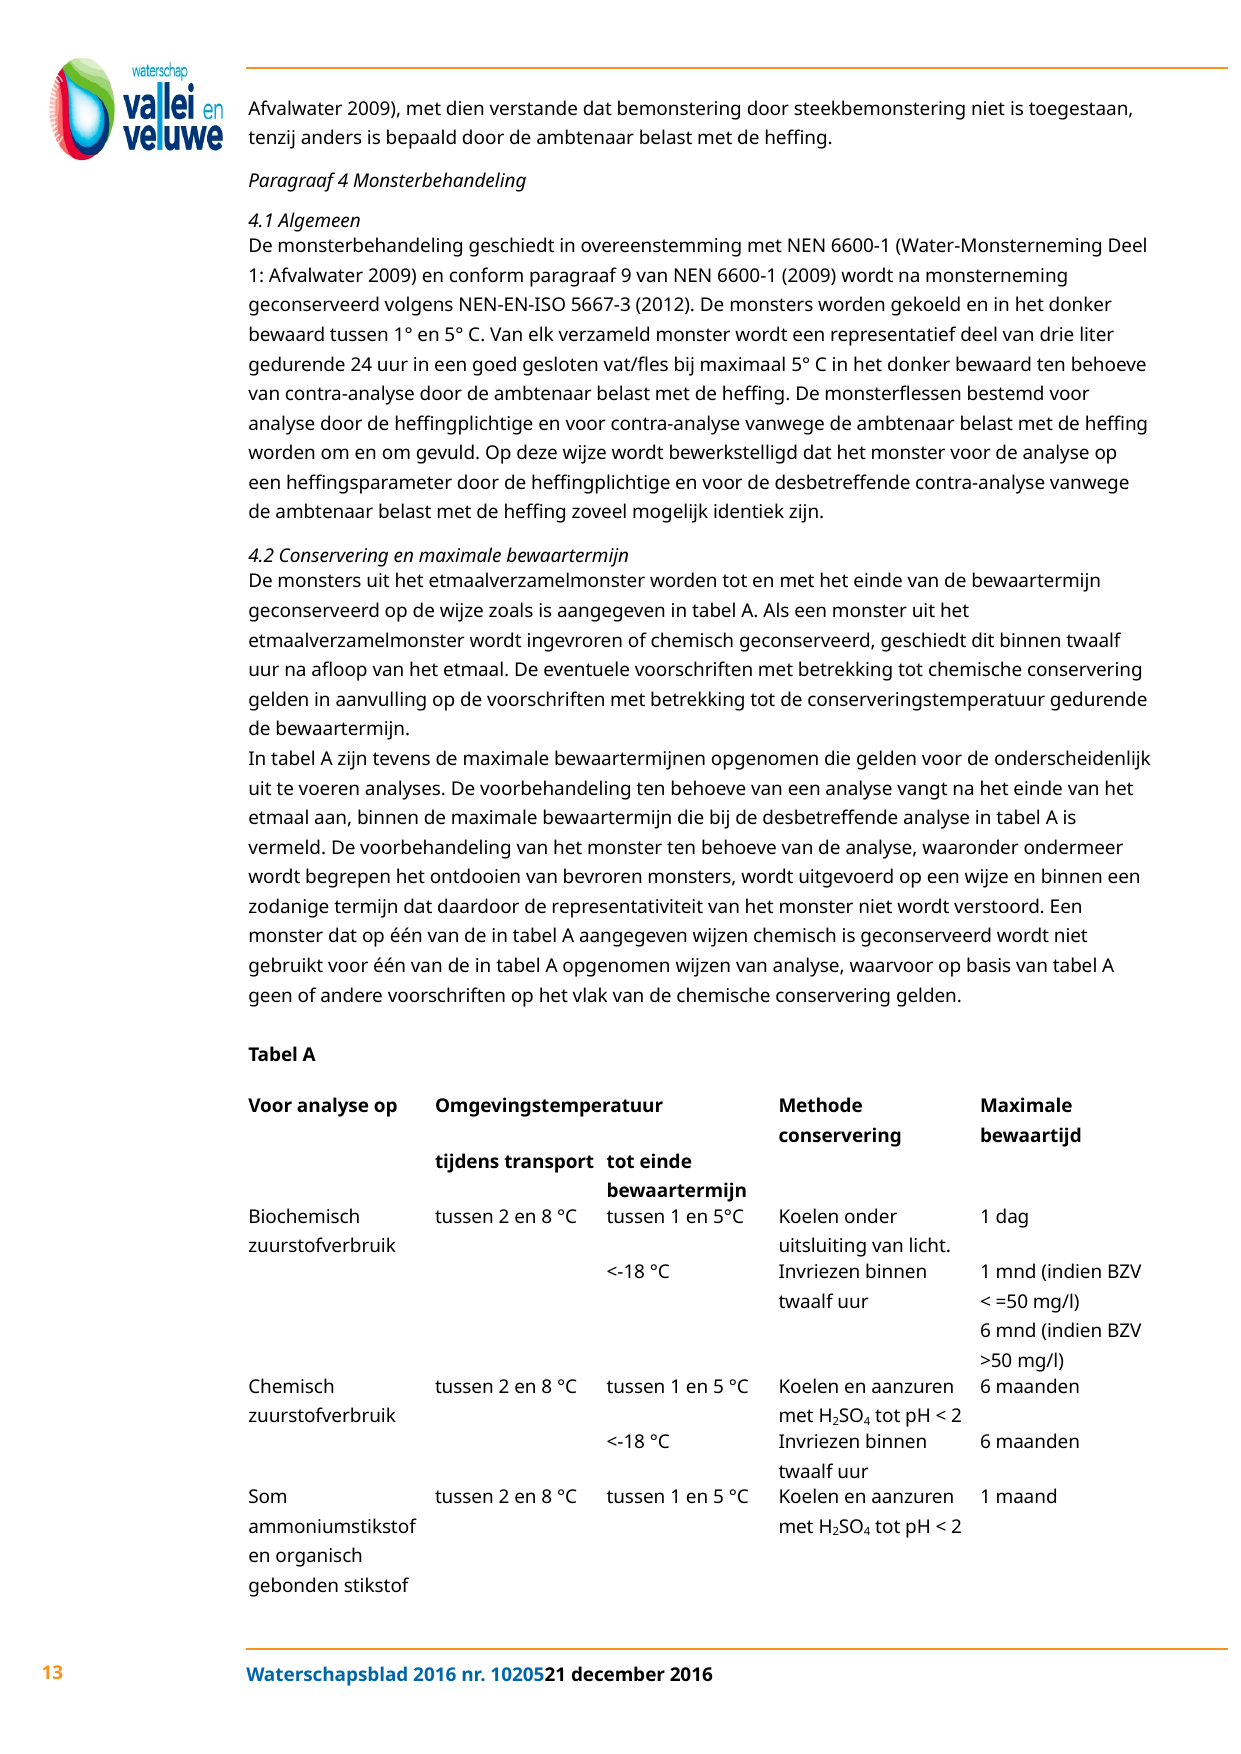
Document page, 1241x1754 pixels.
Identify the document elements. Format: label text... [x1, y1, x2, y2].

table_cell 1 dag [980, 1203, 1152, 1258]
table_header [435, 1041, 606, 1067]
table_cell Maximale bewaartijd [980, 1093, 1152, 1148]
table_cell Methode conservering [778, 1093, 980, 1148]
table_cell tot einde bewaartermijn [606, 1148, 778, 1203]
table_cell Som ammoniumstikstof en organisch gebonden stikstof [248, 1484, 435, 1598]
table_cell tijdens transport [435, 1148, 606, 1203]
table_cell tussen 2 en 8 °C [435, 1484, 606, 1598]
table_cell 6 maanden [980, 1373, 1152, 1428]
table_cell <-18 °C [606, 1428, 778, 1483]
table_cell tussen 1 en 5 °C [606, 1373, 778, 1428]
table_header [980, 1041, 1152, 1067]
table_cell Biochemisch zuurstofverbruik [248, 1203, 435, 1258]
text 4.2 Conservering en maximale bewaartermijn [248, 542, 1152, 568]
text In tabel A zijn tevens de maximale bewaartermijnen opgenomen die gelden voor de onderscheidenlijk uit te voeren analyses. De voorbehandeling ten behoeve van een analyse vangt na het einde van het etmaal aan, binnen de maximale bewaartermijn die bij de desbetreffende analyse in tabel A is vermeld. De voorbehandeling van het monster ten behoeve van de analyse, waaronder ondermeer wordt begrepen het ontdooien van bevroren monsters, wordt uitgevoerd op een wijze en binnen een zodanige termijn dat daardoor de representativiteit van het monster niet wordt verstoord. Een monster dat op één van de in tabel A aangegeven wijzen chemisch is geconserveerd wordt niet gebruikt voor één van de in tabel A opgenomen wijzen van analyse, waarvoor op basis van tabel A geen of andere voorschriften op het vlak van de chemische conservering gelden. [248, 745, 1152, 1007]
text De monsters uit het etmaalverzamelmonster worden tot en met het einde van de bewaartermijn geconserveerd op de wijze zoals is aangegeven in tabel A. Als een monster uit het etmaalverzamelmonster wordt ingevroren of chemisch geconserveerd, geschiedt dit binnen twaalf uur na afloop van het etmaal. De eventuele voorschriften met betrekking tot chemische conservering gelden in aanvulling op de voorschriften met betrekking tot de conserveringstemperatuur gedurende de bewaartermijn. [248, 568, 1152, 741]
table_cell [980, 1148, 1152, 1203]
table_cell [778, 1067, 980, 1092]
table_header Tabel A [248, 1041, 435, 1067]
table_cell Koelen onder uitsluiting van licht. [778, 1203, 980, 1258]
table_cell [248, 1067, 435, 1092]
table_cell [248, 1259, 435, 1373]
table_cell Chemisch zuurstofverbruik [248, 1373, 435, 1428]
table_cell [435, 1259, 606, 1373]
table_cell [248, 1148, 435, 1203]
table_cell [778, 1148, 980, 1203]
table_cell [606, 1067, 778, 1092]
table_cell <-18 °C [606, 1259, 778, 1373]
text 4.1 Algemeen [248, 207, 1152, 232]
table_cell [248, 1428, 435, 1483]
text De monsterbehandeling geschiedt in overeenstemming met NEN 6600-1 (Water-Monsterneming Deel 1: Afvalwater 2009) en conform paragraaf 9 van NEN 6600-1 (2009) wordt na monsterneming geconserveerd volgens NEN-EN-ISO 5667-3 (2012). De monsters worden gekoeld en in het donker bewaard tussen 1° en 5° C. Van elk verzameld monster wordt een representatief deel van drie liter gedurende 24 uur in een goed gesloten vat/fles bij maximaal 5° C in het donker bewaard ten behoeve van contra-analyse door de ambtenaar belast met de heffing. De monsterflessen bestemd voor analyse door de heffingplichtige en voor contra-analyse vanwege de ambtenaar belast met de heffing worden om en om gevuld. Op deze wijze wordt bewerkstelligd dat het monster voor de analyse op een heffingsparameter door de heffingplichtige en voor de desbetreffende contra-analyse vanwege de ambtenaar belast met de heffing zoveel mogelijk identiek zijn. [248, 232, 1152, 524]
table_cell 6 maanden [980, 1428, 1152, 1483]
table_cell Koelen en aanzuren met H2SO4 tot pH < 2 [778, 1373, 980, 1428]
table_cell Koelen en aanzuren met H2SO4 tot pH < 2 [778, 1484, 980, 1598]
table_cell 1 mnd (indien BZV < =50 mg/l) 6 mnd (indien BZV >50 mg/l) [980, 1259, 1152, 1373]
table_cell [435, 1067, 606, 1092]
table_cell Invriezen binnen twaalf uur [778, 1259, 980, 1373]
table_cell Voor analyse op [248, 1093, 435, 1148]
text Paragraaf 4 Monsterbehandeling [248, 167, 1152, 193]
table_cell tussen 2 en 8 °C [435, 1203, 606, 1258]
table_cell [980, 1067, 1152, 1092]
table_cell Invriezen binnen twaalf uur [778, 1428, 980, 1483]
picture [41, 47, 231, 172]
table_header [606, 1041, 778, 1067]
table_cell 1 maand [980, 1484, 1152, 1598]
text Afvalwater 2009), met dien verstande dat bemonstering door steekbemonstering niet is toegestaan, tenzij anders is bepaald door de ambtenaar belast met de heffing. [248, 95, 1152, 150]
table_cell tussen 1 en 5 °C [606, 1484, 778, 1598]
table_cell [435, 1428, 606, 1483]
table_cell tussen 1 en 5°C [606, 1203, 778, 1258]
table_header [778, 1041, 980, 1067]
table_cell Omgevingstemperatuur [435, 1093, 778, 1148]
table_cell tussen 2 en 8 °C [435, 1373, 606, 1428]
